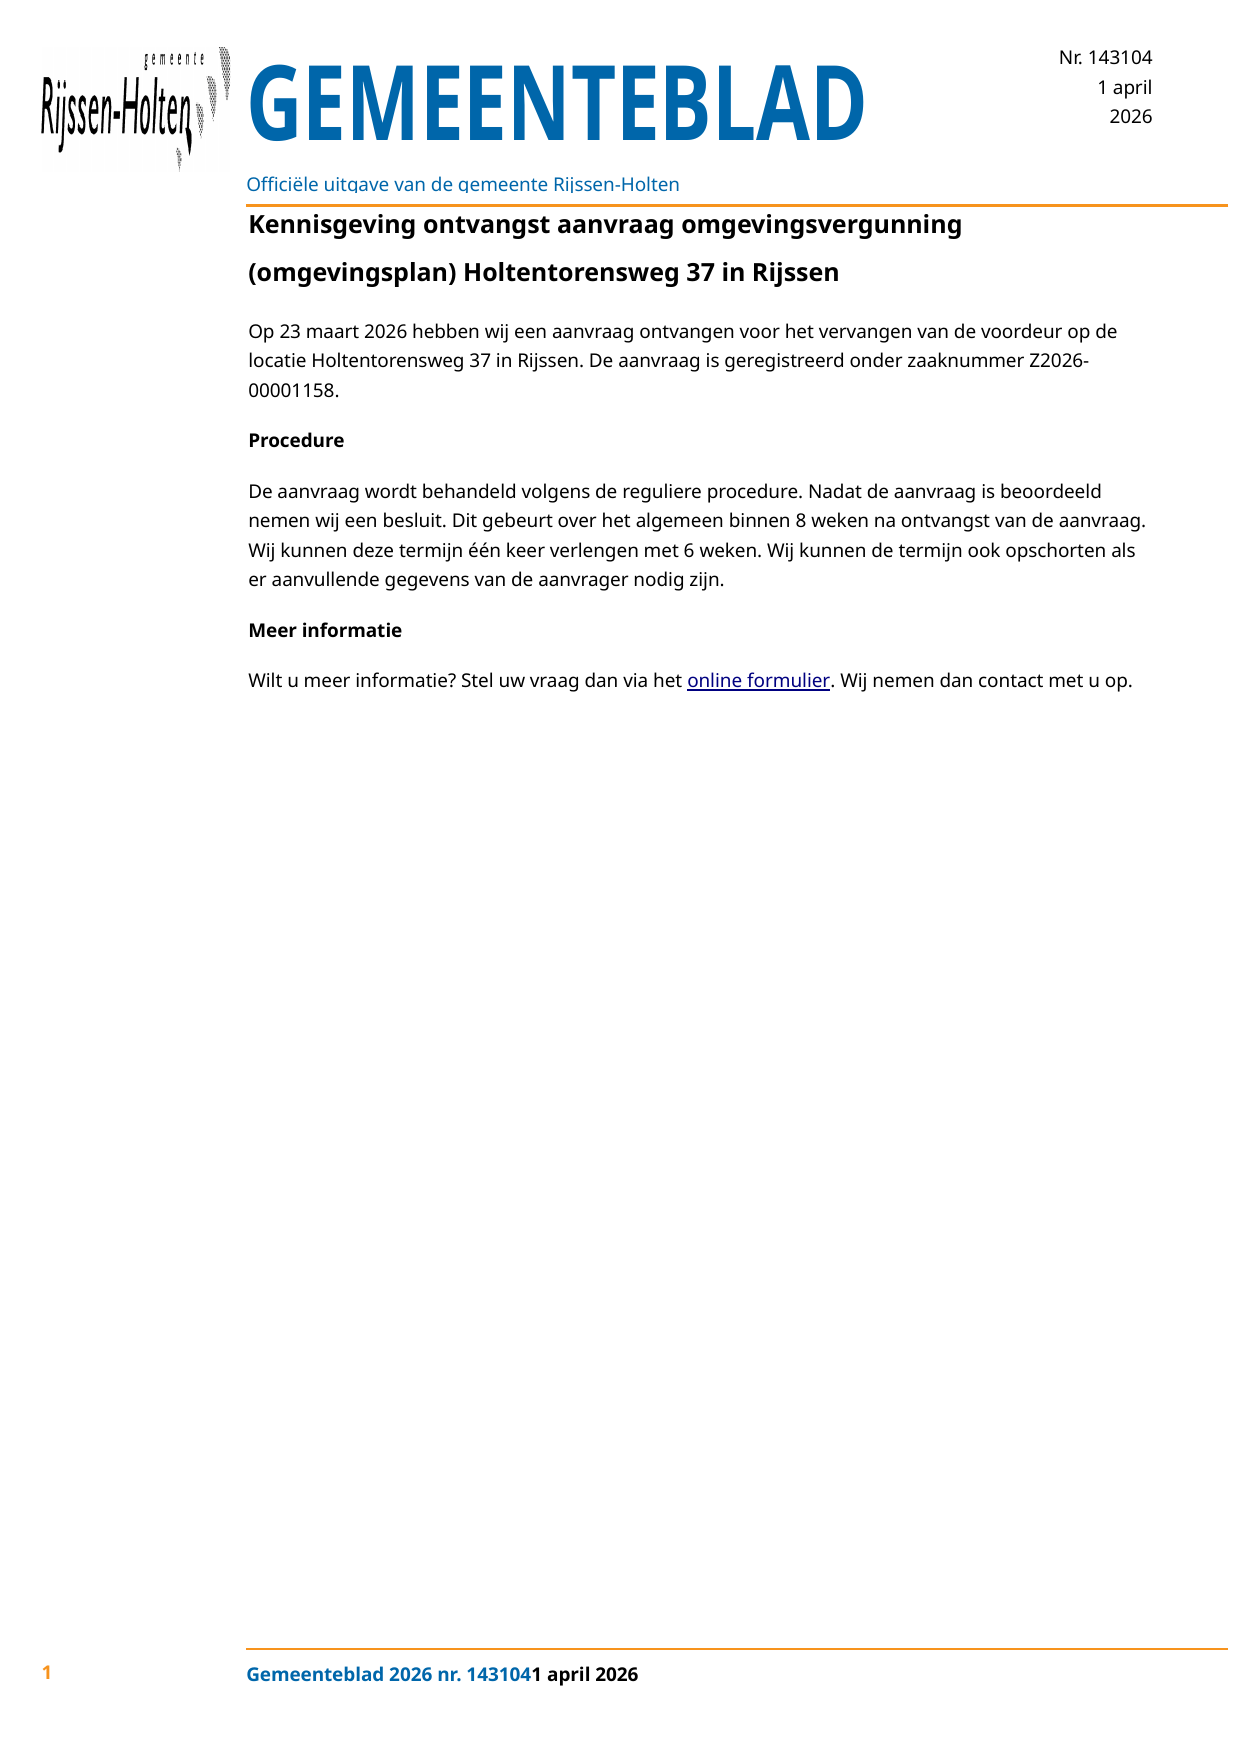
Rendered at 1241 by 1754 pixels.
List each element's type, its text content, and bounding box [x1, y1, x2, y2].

text Kennisgeving ontvangst aanvraag omgevingsvergunning (omgevingsplan) Holtentorensweg 37 in Rijssen [248, 207, 1152, 288]
text Meer informatie [248, 617, 1152, 643]
text Procedure [248, 427, 1152, 453]
text De aanvraag wordt behandeld volgens de reguliere procedure. Nadat de aanvraag is beoordeeld nemen wij een besluit. Dit gebeurt over het algemeen binnen 8 weken na ontvangst van de aanvraag. Wij kunnen deze termijn één keer verlengen met 6 weken. Wij kunnen de termijn ook opschorten als er aanvullende gegevens van de aanvrager nodig zijn. [248, 478, 1152, 592]
picture [41, 47, 231, 172]
text Wilt u meer informatie? Stel uw vraag dan via het online formulier. Wij nemen dan contact met u op. [248, 667, 1152, 693]
text Op 23 maart 2026 hebben wij een aanvraag ontvangen voor het vervangen van de voordeur op de locatie Holtentorensweg 37 in Rijssen. De aanvraag is geregistreerd onder zaaknummer Z2026-00001158. [248, 318, 1152, 403]
